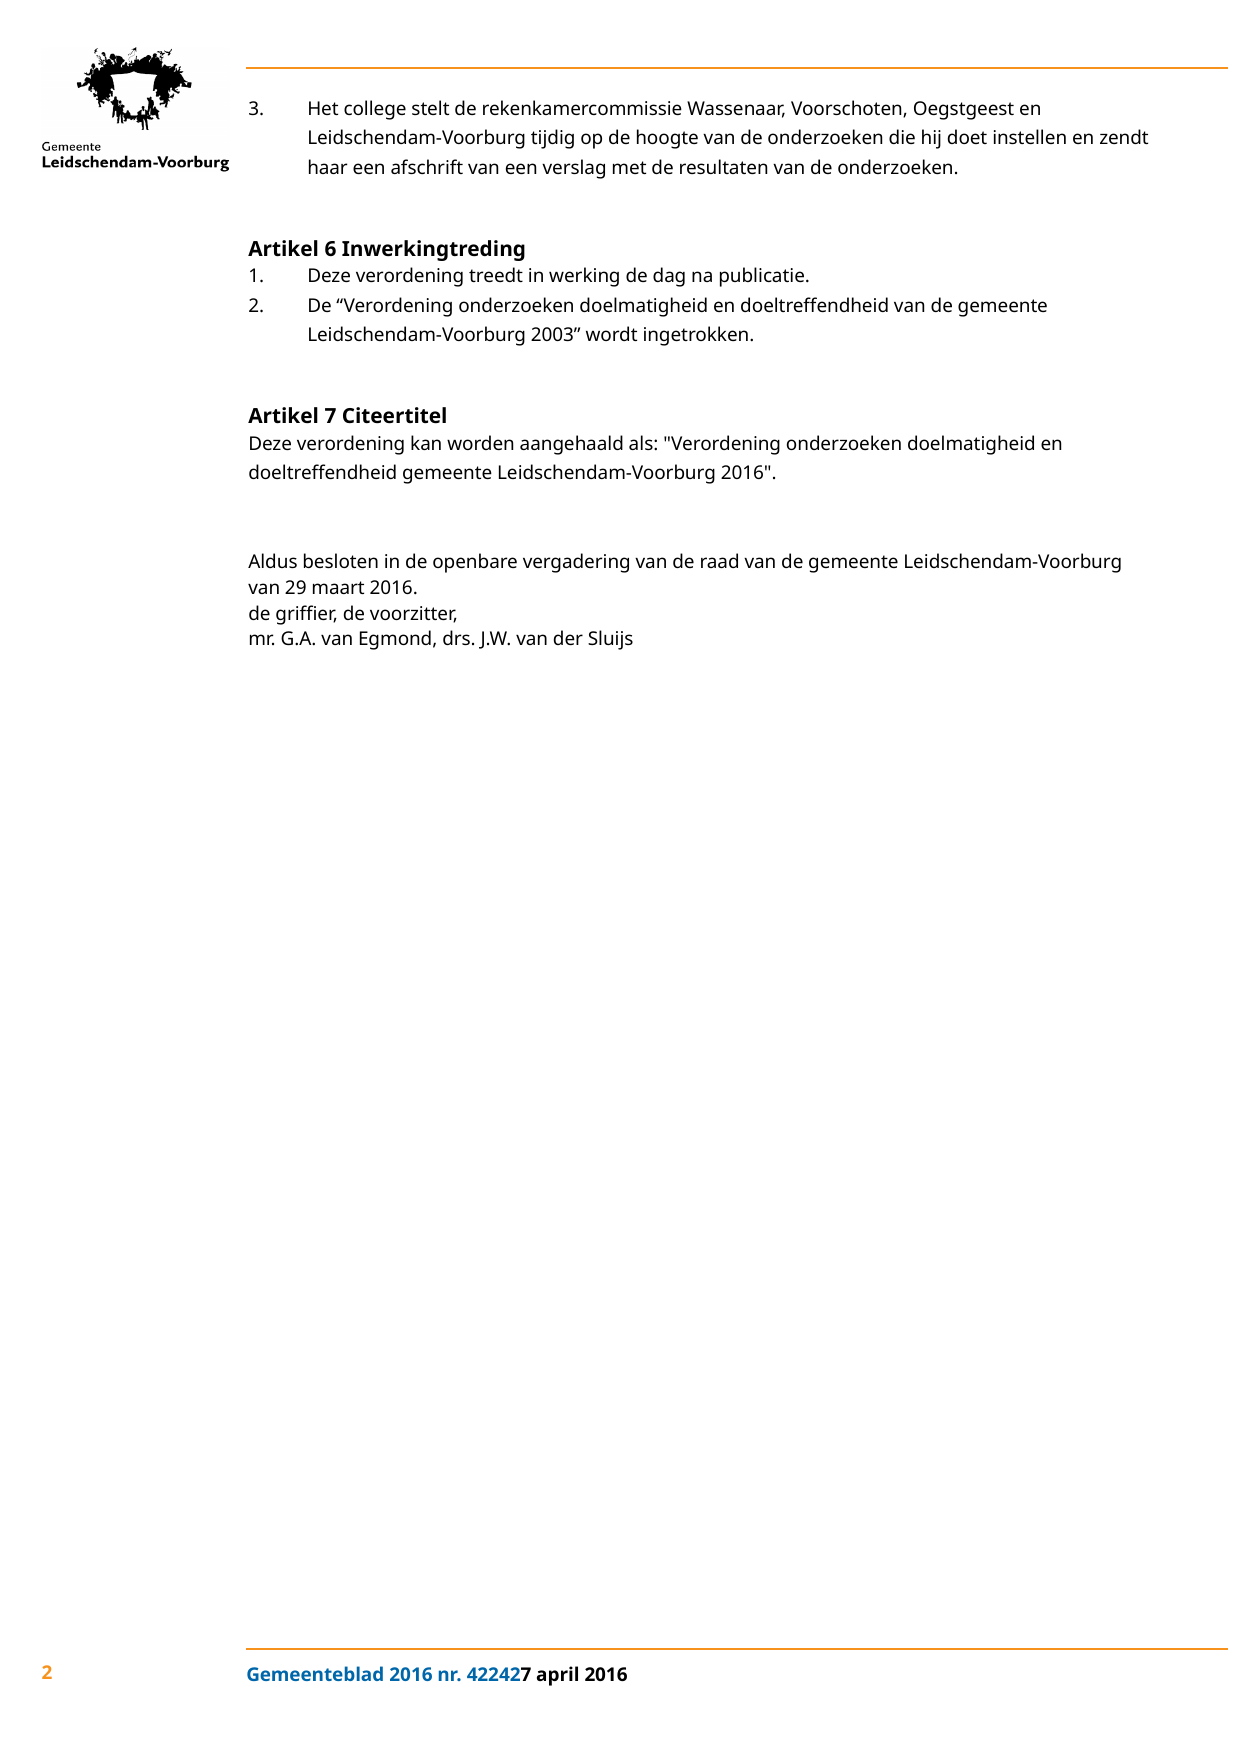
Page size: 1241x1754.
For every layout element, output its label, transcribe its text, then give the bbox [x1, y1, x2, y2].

text Deze verordening kan worden aangehaald als: "Verordening onderzoeken doelmatigheid en doeltreffendheid gemeente Leidschendam-Voorburg 2016". [248, 430, 1152, 485]
text Artikel 6 Inwerkingtreding [248, 234, 1152, 262]
list Deze verordening treedt in werking de dag na publicatie. [248, 262, 1152, 288]
list Het college stelt de rekenkamercommissie Wassenaar, Voorschoten, Oegstgeest en Leidschendam-Voorburg tijdig op de hoogte van de onderzoeken die hij doet instellen en zendt haar een afschrift van een verslag met de resultaten van de onderzoeken. [248, 95, 1152, 180]
text mr. G.A. van Egmond, drs. J.W. van der Sluijs [248, 626, 1152, 651]
picture [41, 47, 231, 172]
text Aldus besloten in de openbare vergadering van de raad van de gemeente Leidschendam-Voorburg van 29 maart 2016. [248, 548, 1152, 600]
text de griffier, de voorzitter, [248, 600, 1152, 626]
list De “Verordening onderzoeken doelmatigheid en doeltreffendheid van de gemeente Leidschendam-Voorburg 2003” wordt ingetrokken. [248, 292, 1152, 347]
text Artikel 7 Citeertitel [248, 402, 1152, 430]
